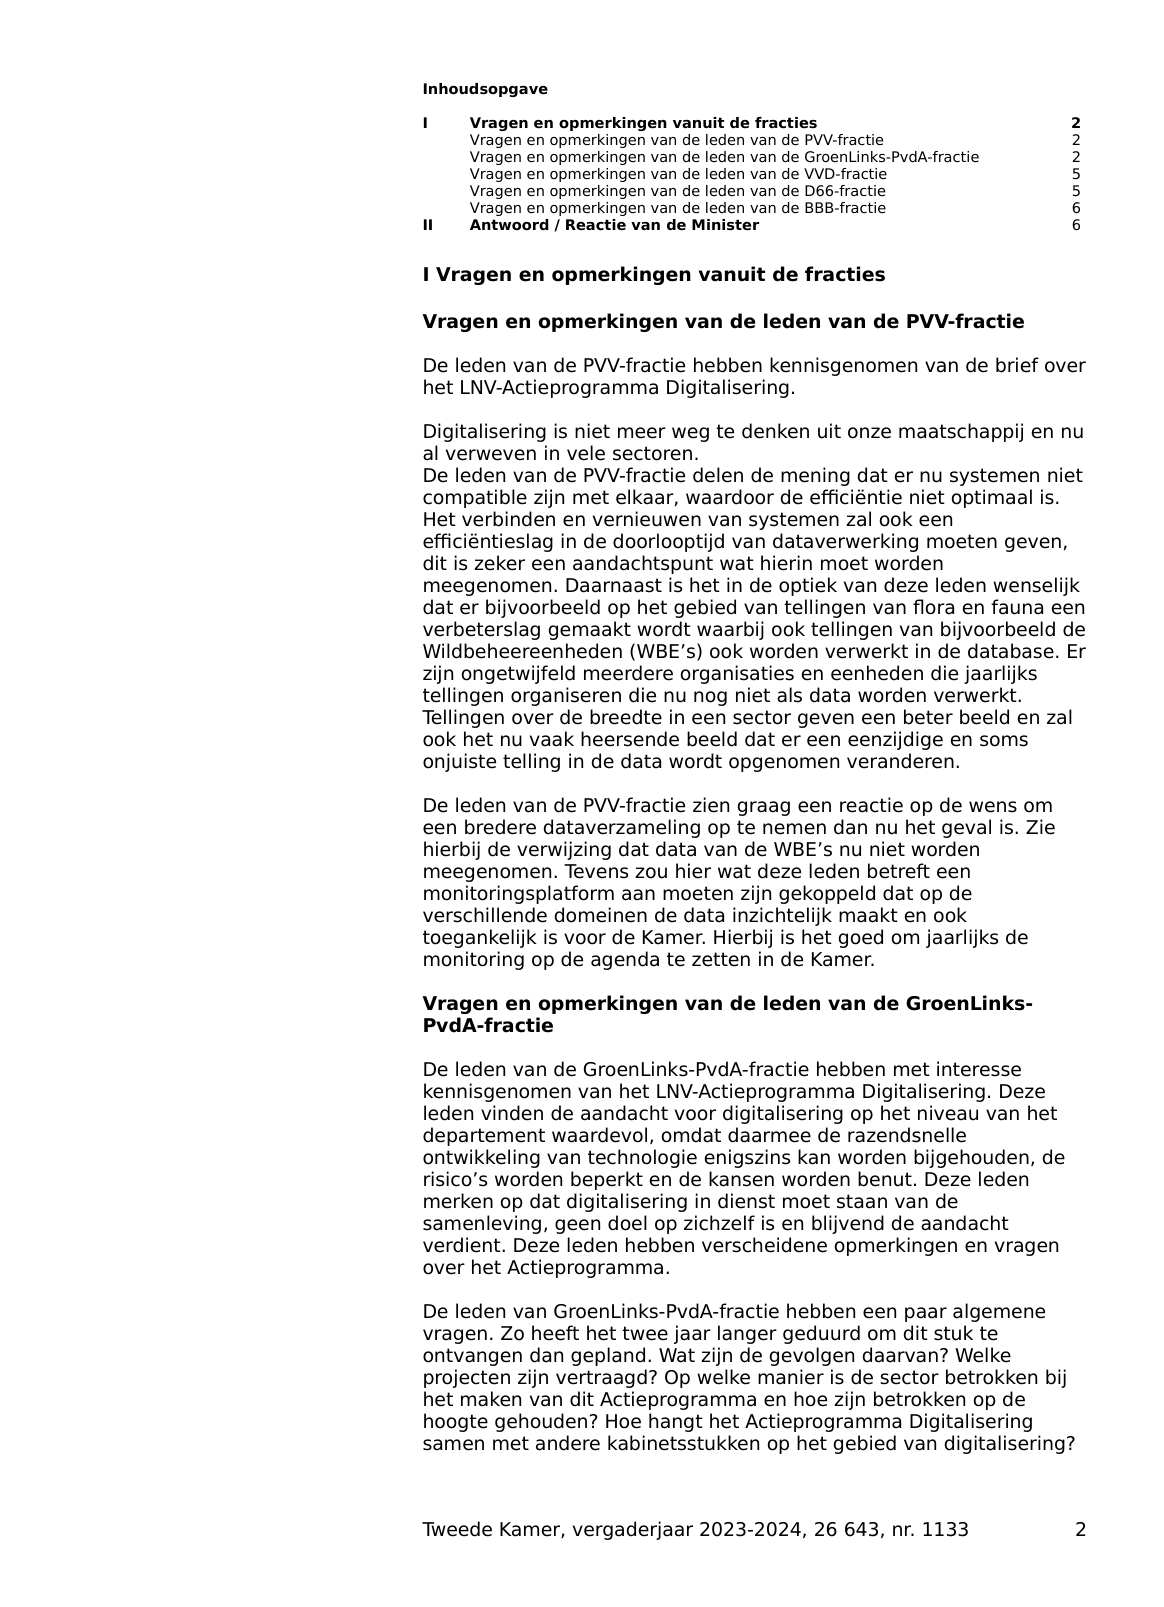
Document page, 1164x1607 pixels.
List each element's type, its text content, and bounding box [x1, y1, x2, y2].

table_cell Vragen en opmerkingen vanuit de fracties [464, 115, 1027, 132]
text De leden van de PVV-fractie delen de mening dat er nu systemen niet compatible zijn met elkaar, waardoor de efficiëntie niet optimaal is. Het verbinden en vernieuwen van systemen zal ook een efficiëntieslag in de doorlooptijd van dataverwerking moeten geven, dit is zeker een aandachtspunt wat hierin moet worden meegenomen. Daarnaast is het in de optiek van deze leden wenselijk dat er bijvoorbeeld op het gebied van tellingen van flora en fauna een verbeterslag gemaakt wordt waarbij ook tellingen van bijvoorbeeld de Wildbeheereenheden (WBE’s) ook worden verwerkt in de database. Er zijn ongetwijfeld meerdere organisaties en eenheden die jaarlijks tellingen organiseren die nu nog niet als data worden verwerkt. Tellingen over de breedte in een sector geven een beter beeld en zal ook het nu vaak heersende beeld dat er een eenzijdige en soms onjuiste telling in de data wordt opgenomen veranderen. [422, 465, 1087, 773]
table_cell 2 [1028, 132, 1087, 149]
text Digitalisering is niet meer weg te denken uit onze maatschappij en nu al verweven in vele sectoren. [422, 421, 1087, 465]
table_cell 2 [1028, 149, 1087, 166]
table_cell [422, 132, 463, 149]
table_cell 5 [1028, 166, 1087, 183]
table_cell Vragen en opmerkingen van de leden van de PVV-fractie [464, 132, 1027, 149]
text De leden van de PVV-fractie hebben kennisgenomen van de brief over het LNV-Actieprogramma Digitalisering. [422, 355, 1087, 399]
table_cell [1028, 98, 1087, 115]
table_cell 6 [1028, 217, 1087, 234]
table_cell [422, 98, 463, 115]
table_cell [422, 200, 463, 217]
table_cell [464, 98, 1027, 115]
table_cell Antwoord / Reactie van de Minister [464, 217, 1027, 234]
subtitle Vragen en opmerkingen van de leden van de PVV-fractie [422, 311, 1087, 333]
table_cell [422, 183, 463, 200]
text De leden van GroenLinks-PvdA-fractie hebben een paar algemene vragen. Zo heeft het twee jaar langer geduurd om dit stuk te ontvangen dan gepland. Wat zijn de gevolgen daarvan? Welke projecten zijn vertraagd? Op welke manier is de sector betrokken bij het maken van dit Actieprogramma en hoe zijn betrokken op de hoogte gehouden? Hoe hangt het Actieprogramma Digitalisering samen met andere kabinetsstukken op het gebied van digitalisering? [422, 1301, 1087, 1455]
text De leden van de GroenLinks-PvdA-fractie hebben met interesse kennisgenomen van het LNV-Actieprogramma Digitalisering. Deze leden vinden de aandacht voor digitalisering op het niveau van het departement waardevol, omdat daarmee de razendsnelle ontwikkeling van technologie enigszins kan worden bijgehouden, de risico’s worden beperkt en de kansen worden benut. Deze leden merken op dat digitalisering in dienst moet staan van de samenleving, geen doel op zichzelf is en blijvend de aandacht verdient. Deze leden hebben verscheidene opmerkingen en vragen over het Actieprogramma. [422, 1059, 1087, 1279]
subtitle Vragen en opmerkingen van de leden van de GroenLinks-PvdA-fractie [422, 993, 1087, 1037]
table_cell 6 [1028, 200, 1087, 217]
text De leden van de PVV-fractie zien graag een reactie op de wens om een bredere dataverzameling op te nemen dan nu het geval is. Zie hierbij de verwijzing dat data van de WBE’s nu niet worden meegenomen. Tevens zou hier wat deze leden betreft een monitoringsplatform aan moeten zijn gekoppeld dat op de verschillende domeinen de data inzichtelijk maakt en ook toegankelijk is voor de Kamer. Hierbij is het goed om jaarlijks de monitoring op de agenda te zetten in de Kamer. [422, 795, 1087, 971]
subtitle I Vragen en opmerkingen vanuit de fracties [422, 264, 1087, 286]
table_cell 5 [1028, 183, 1087, 200]
table_cell Vragen en opmerkingen van de leden van de VVD-fractie [464, 166, 1027, 183]
table_cell [422, 149, 463, 166]
table_cell Vragen en opmerkingen van de leden van de D66-fractie [464, 183, 1027, 200]
table_cell [422, 166, 463, 183]
table_cell 2 [1028, 115, 1087, 132]
table_cell Vragen en opmerkingen van de leden van de GroenLinks-PvdA-fractie [464, 149, 1027, 166]
table_cell I [422, 115, 463, 132]
table_cell Vragen en opmerkingen van de leden van de BBB-fractie [464, 200, 1027, 217]
table_header Inhoudsopgave [422, 81, 1087, 98]
table_cell II [422, 217, 463, 234]
